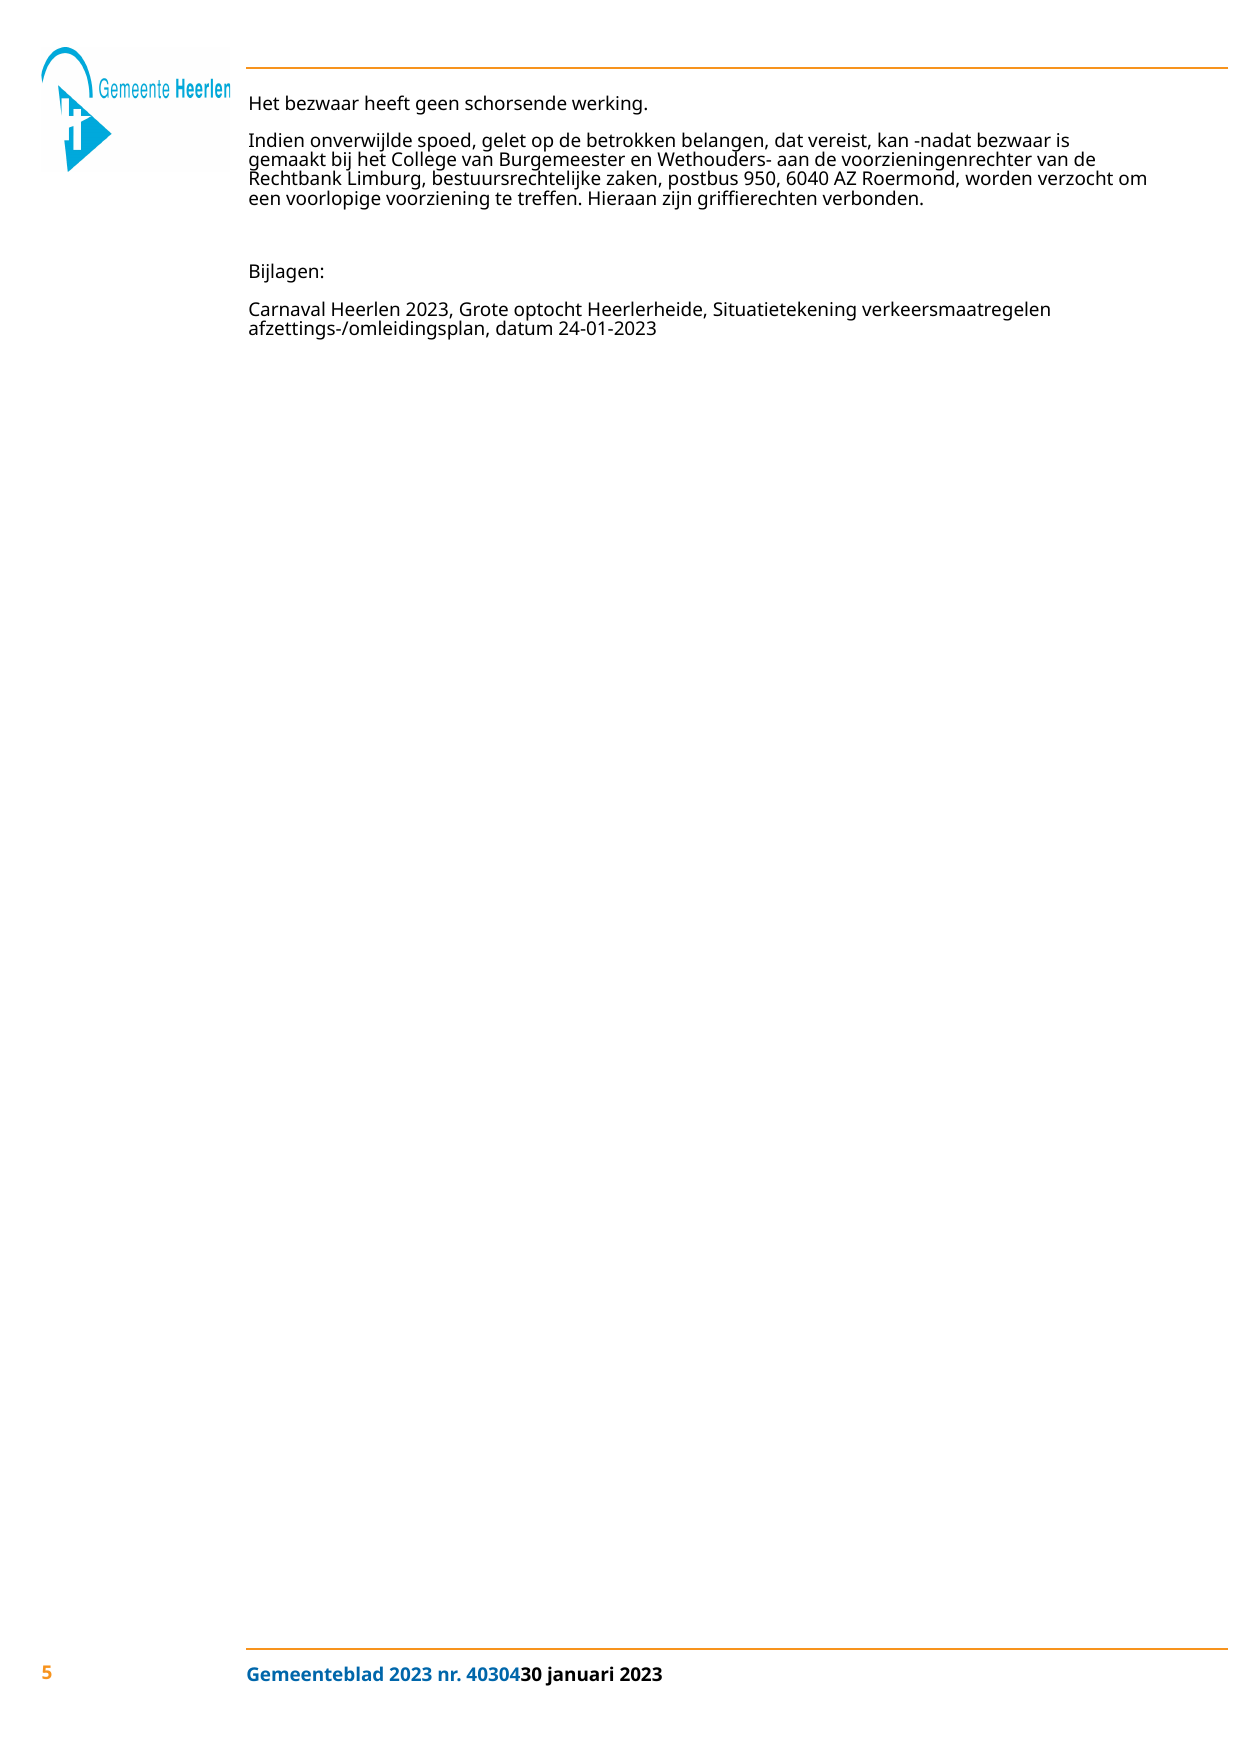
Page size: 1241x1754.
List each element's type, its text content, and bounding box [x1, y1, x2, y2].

text Het bezwaar heeft geen schorsende werking. [248, 95, 1152, 114]
picture [41, 47, 231, 172]
text Carnaval Heerlen 2023, Grote optocht Heerlerheide, Situatietekening verkeersmaatregelen afzettings-/omleidingsplan, datum 24-01-2023 [248, 301, 1152, 339]
text Bijlagen: [248, 263, 1152, 283]
picture [41, 47, 59, 70]
text Indien onverwijlde spoed, gelet op de betrokken belangen, dat vereist, kan -nadat bezwaar is gemaakt bij het College van Burgemeester en Wethouders- aan de voorzieningenrechter van de Rechtbank Limburg, bestuursrechtelijke zaken, postbus 950, 6040 AZ Roermond, worden verzocht om een voorlopige voorziening te treffen. Hieraan zijn griffierechten verbonden. [248, 132, 1152, 209]
